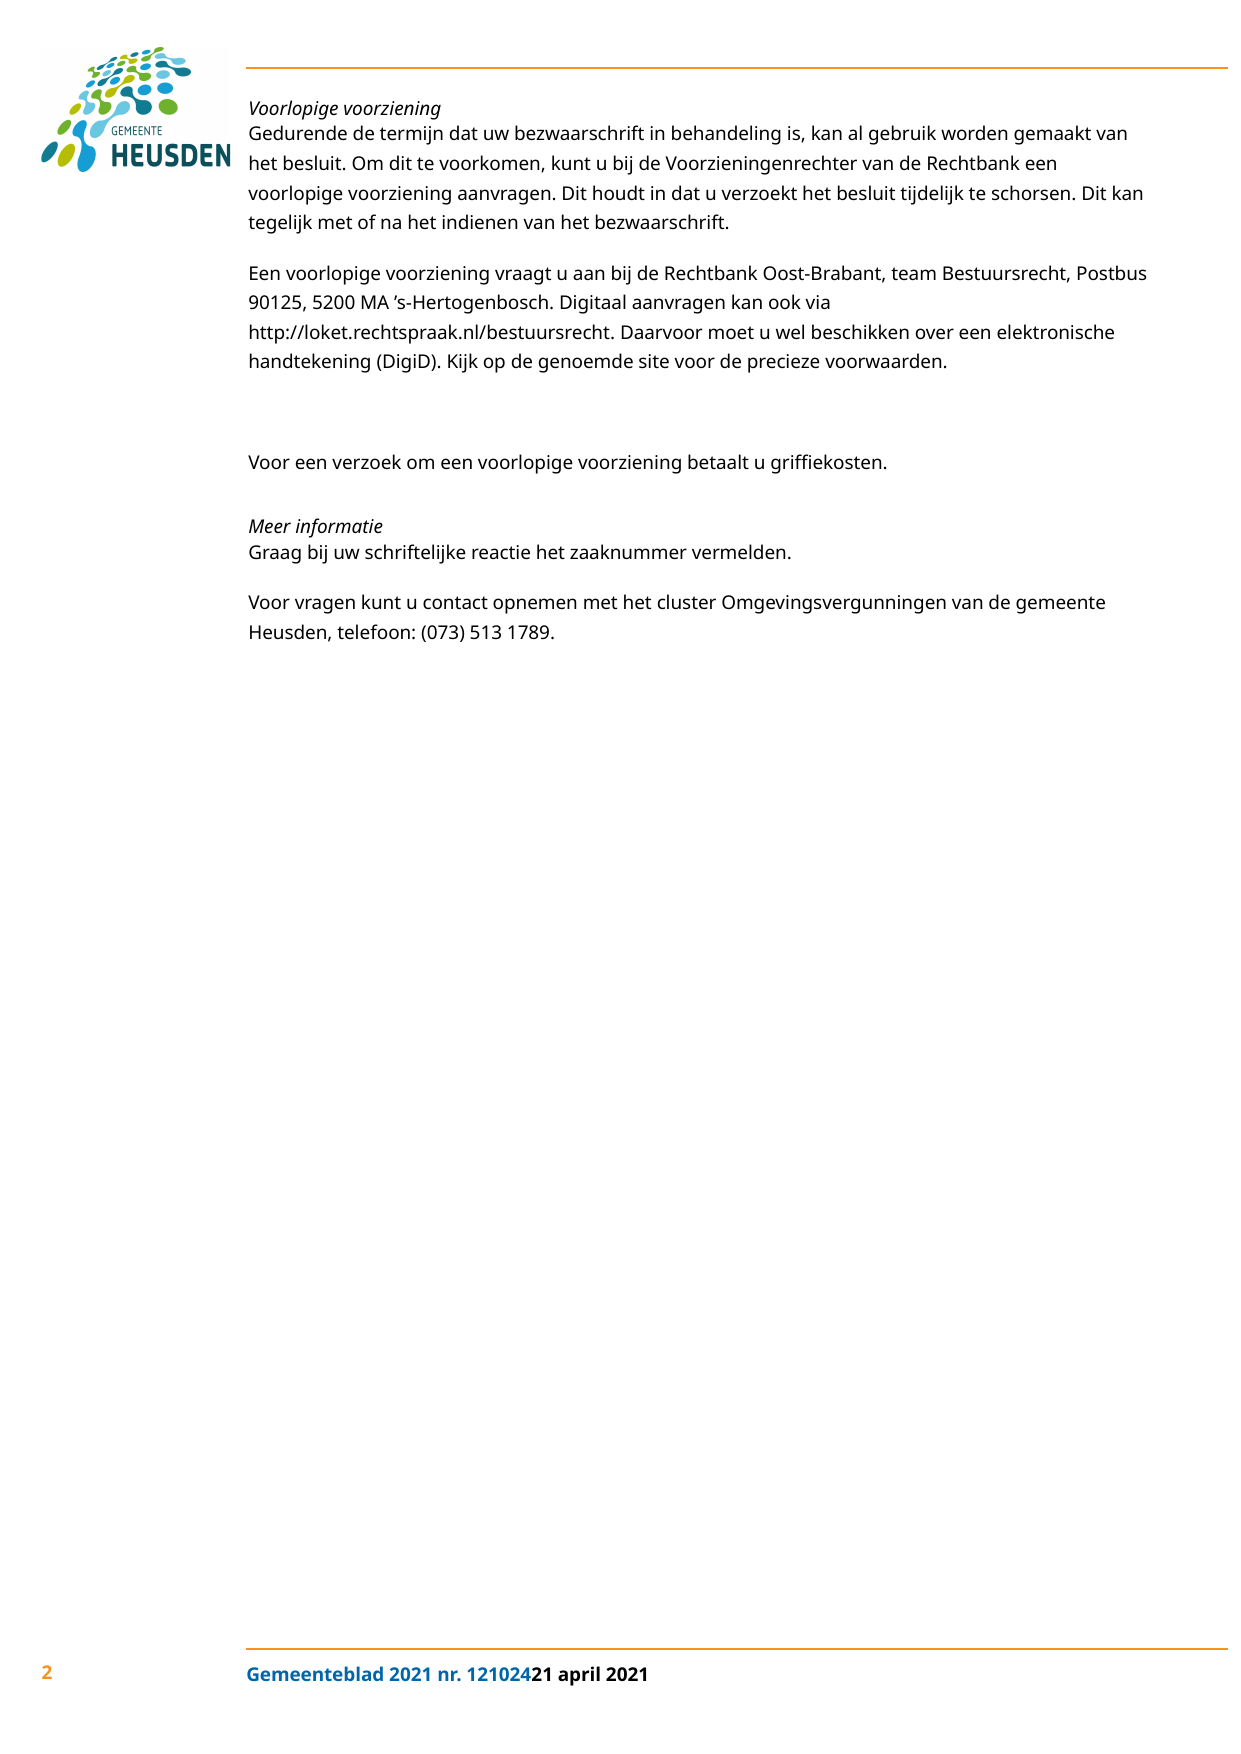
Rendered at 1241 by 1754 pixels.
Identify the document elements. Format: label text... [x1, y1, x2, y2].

text Een voorlopige voorziening vraagt u aan bij de Rechtbank Oost-Brabant, team Bestuursrecht, Postbus 90125, 5200 MA ’s-Hertogenbosch. Digitaal aanvragen kan ook via http://loket.rechtspraak.nl/bestuursrecht. Daarvoor moet u wel beschikken over een elektronische handtekening (DigiD). Kijk op de genoemde site voor de precieze voorwaarden. [248, 260, 1152, 374]
text Graag bij uw schriftelijke reactie het zaaknummer vermelden. [248, 539, 1152, 565]
text Gedurende de termijn dat uw bezwaarschrift in behandeling is, kan al gebruik worden gemaakt van het besluit. Om dit te voorkomen, kunt u bij de Voorzieningenrechter van de Rechtbank een voorlopige voorziening aanvragen. Dit houdt in dat u verzoekt het besluit tijdelijk te schorsen. Dit kan tegelijk met of na het indienen van het bezwaarschrift. [248, 121, 1152, 235]
text Voor vragen kunt u contact opnemen met het cluster Omgevingsvergunningen van de gemeente Heusden, telefoon: (073) 513 1789. [248, 589, 1152, 645]
text Voor een verzoek om een voorlopige voorziening betaalt u griffiekosten. [248, 449, 1152, 475]
picture [41, 47, 231, 172]
text Meer informatie [248, 513, 1152, 539]
text Voorlopige voorziening [248, 95, 1152, 121]
